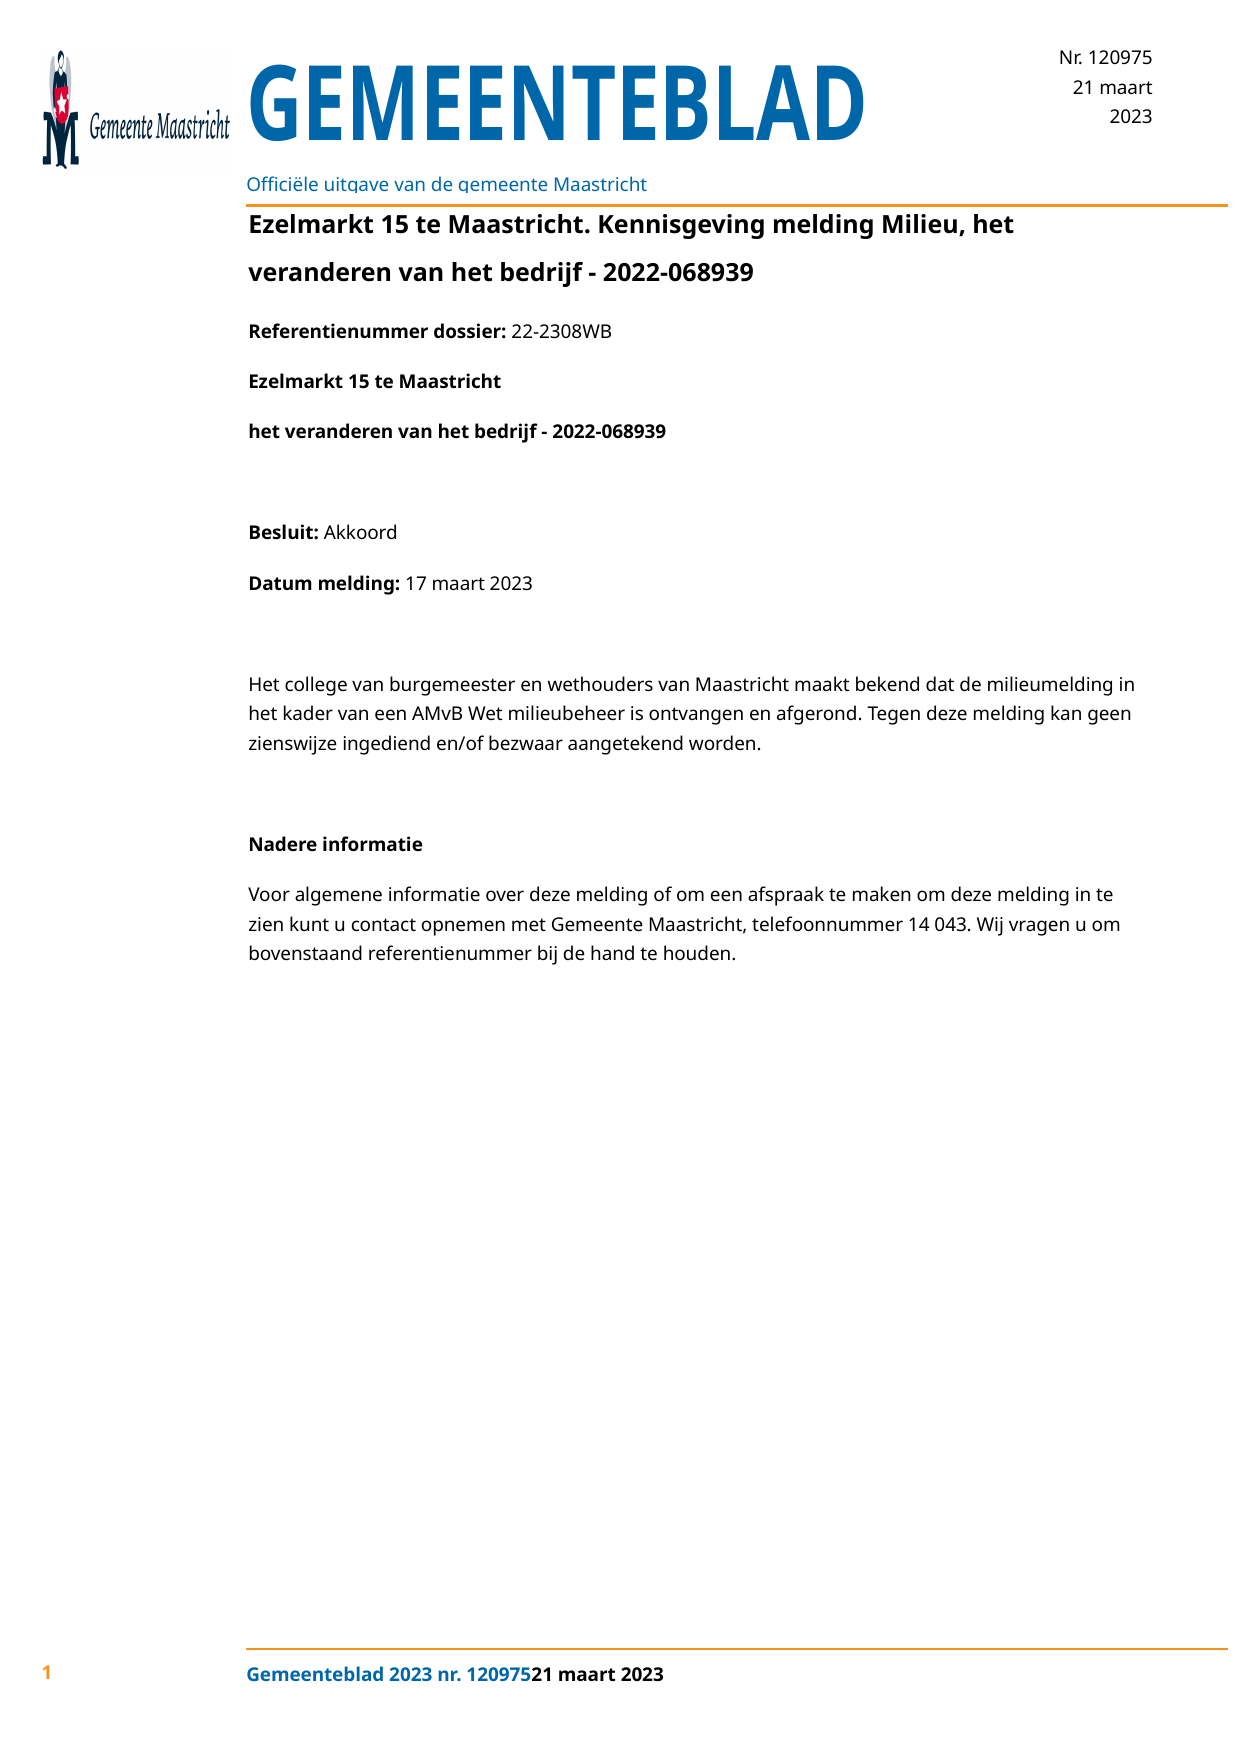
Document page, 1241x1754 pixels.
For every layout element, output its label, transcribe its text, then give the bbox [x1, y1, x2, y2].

text Ezelmarkt 15 te Maastricht. Kennisgeving melding Milieu, het veranderen van het bedrijf - 2022-068939 [248, 207, 1152, 288]
text Voor algemene informatie over deze melding of om een afspraak te maken om deze melding in te zien kunt u contact opnemen met Gemeente Maastricht, telefoonnummer 14 043. Wij vragen u om bovenstaand referentienummer bij de hand te houden. [248, 881, 1152, 966]
text Datum melding: 17 maart 2023 [248, 570, 1152, 596]
text Referentienummer dossier: 22-2308WB [248, 318, 1152, 344]
text Besluit: Akkoord [248, 519, 1152, 545]
text Ezelmarkt 15 te Maastricht [248, 368, 1152, 394]
text het veranderen van het bedrijf - 2022-068939 [248, 419, 1152, 444]
picture [41, 47, 231, 172]
text Het college van burgemeester en wethouders van Maastricht maakt bekend dat de milieumelding in het kader van een AMvB Wet milieubeheer is ontvangen en afgerond. Tegen deze melding kan geen zienswijze ingediend en/of bezwaar aangetekend worden. [248, 671, 1152, 756]
text Nadere informatie [248, 831, 1152, 857]
